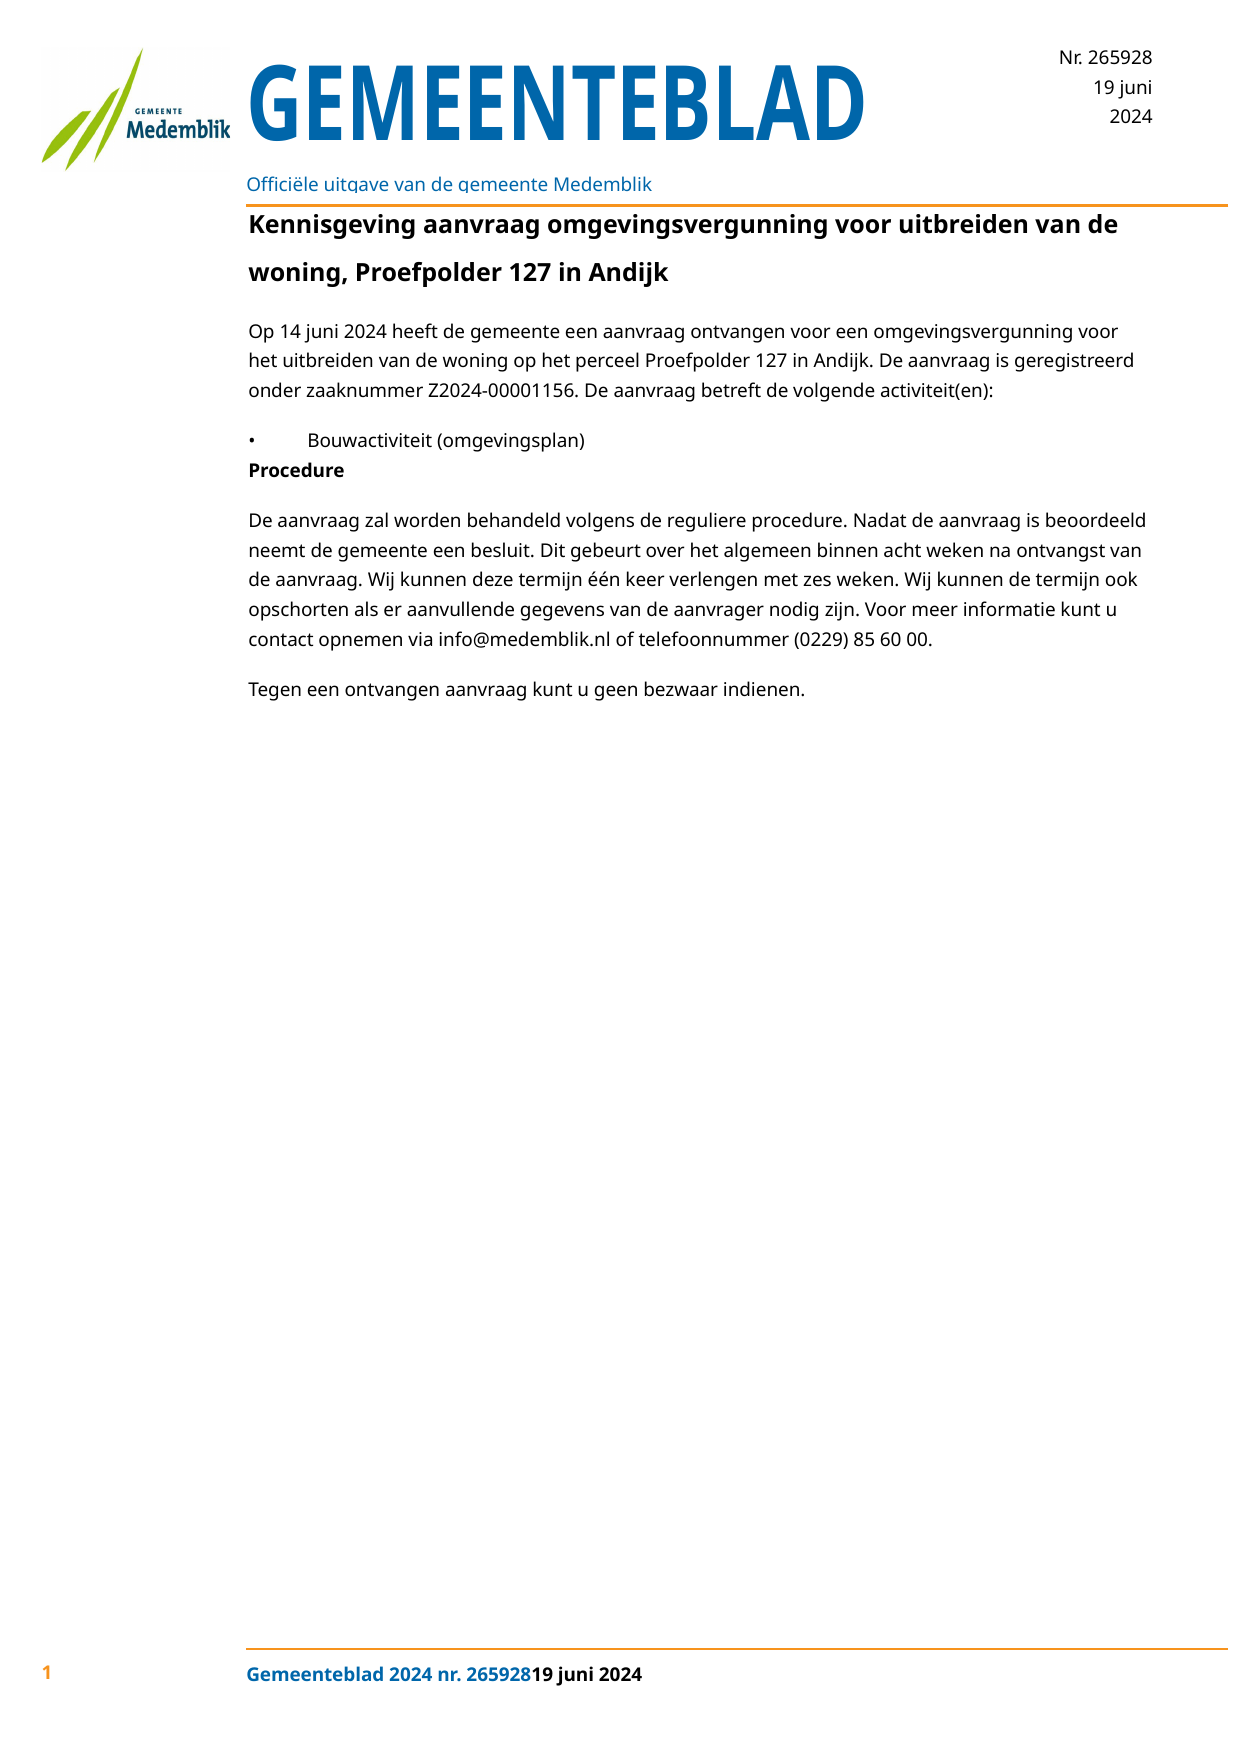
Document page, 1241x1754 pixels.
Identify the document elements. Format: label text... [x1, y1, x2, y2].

text De aanvraag zal worden behandeld volgens de reguliere procedure. Nadat de aanvraag is beoordeeld neemt de gemeente een besluit. Dit gebeurt over het algemeen binnen acht weken na ontvangst van de aanvraag. Wij kunnen deze termijn één keer verlengen met zes weken. Wij kunnen de termijn ook opschorten als er aanvullende gegevens van de aanvrager nodig zijn. Voor meer informatie kunt u contact opnemen via info@medemblik.nl of telefoonnummer (0229) 85 60 00. [248, 507, 1152, 652]
text Procedure [248, 457, 1152, 483]
text Tegen een ontvangen aanvraag kunt u geen bezwaar indienen. [248, 676, 1152, 702]
text Op 14 juni 2024 heeft de gemeente een aanvraag ontvangen voor een omgevingsvergunning voor het uitbreiden van de woning op het perceel Proefpolder 127 in Andijk. De aanvraag is geregistreerd onder zaaknummer Z2024-00001156. De aanvraag betreft de volgende activiteit(en): [248, 318, 1152, 403]
picture [41, 47, 231, 172]
list Bouwactiviteit (omgevingsplan) [248, 427, 1152, 453]
text Kennisgeving aanvraag omgevingsvergunning voor uitbreiden van de woning, Proefpolder 127 in Andijk [248, 207, 1152, 288]
